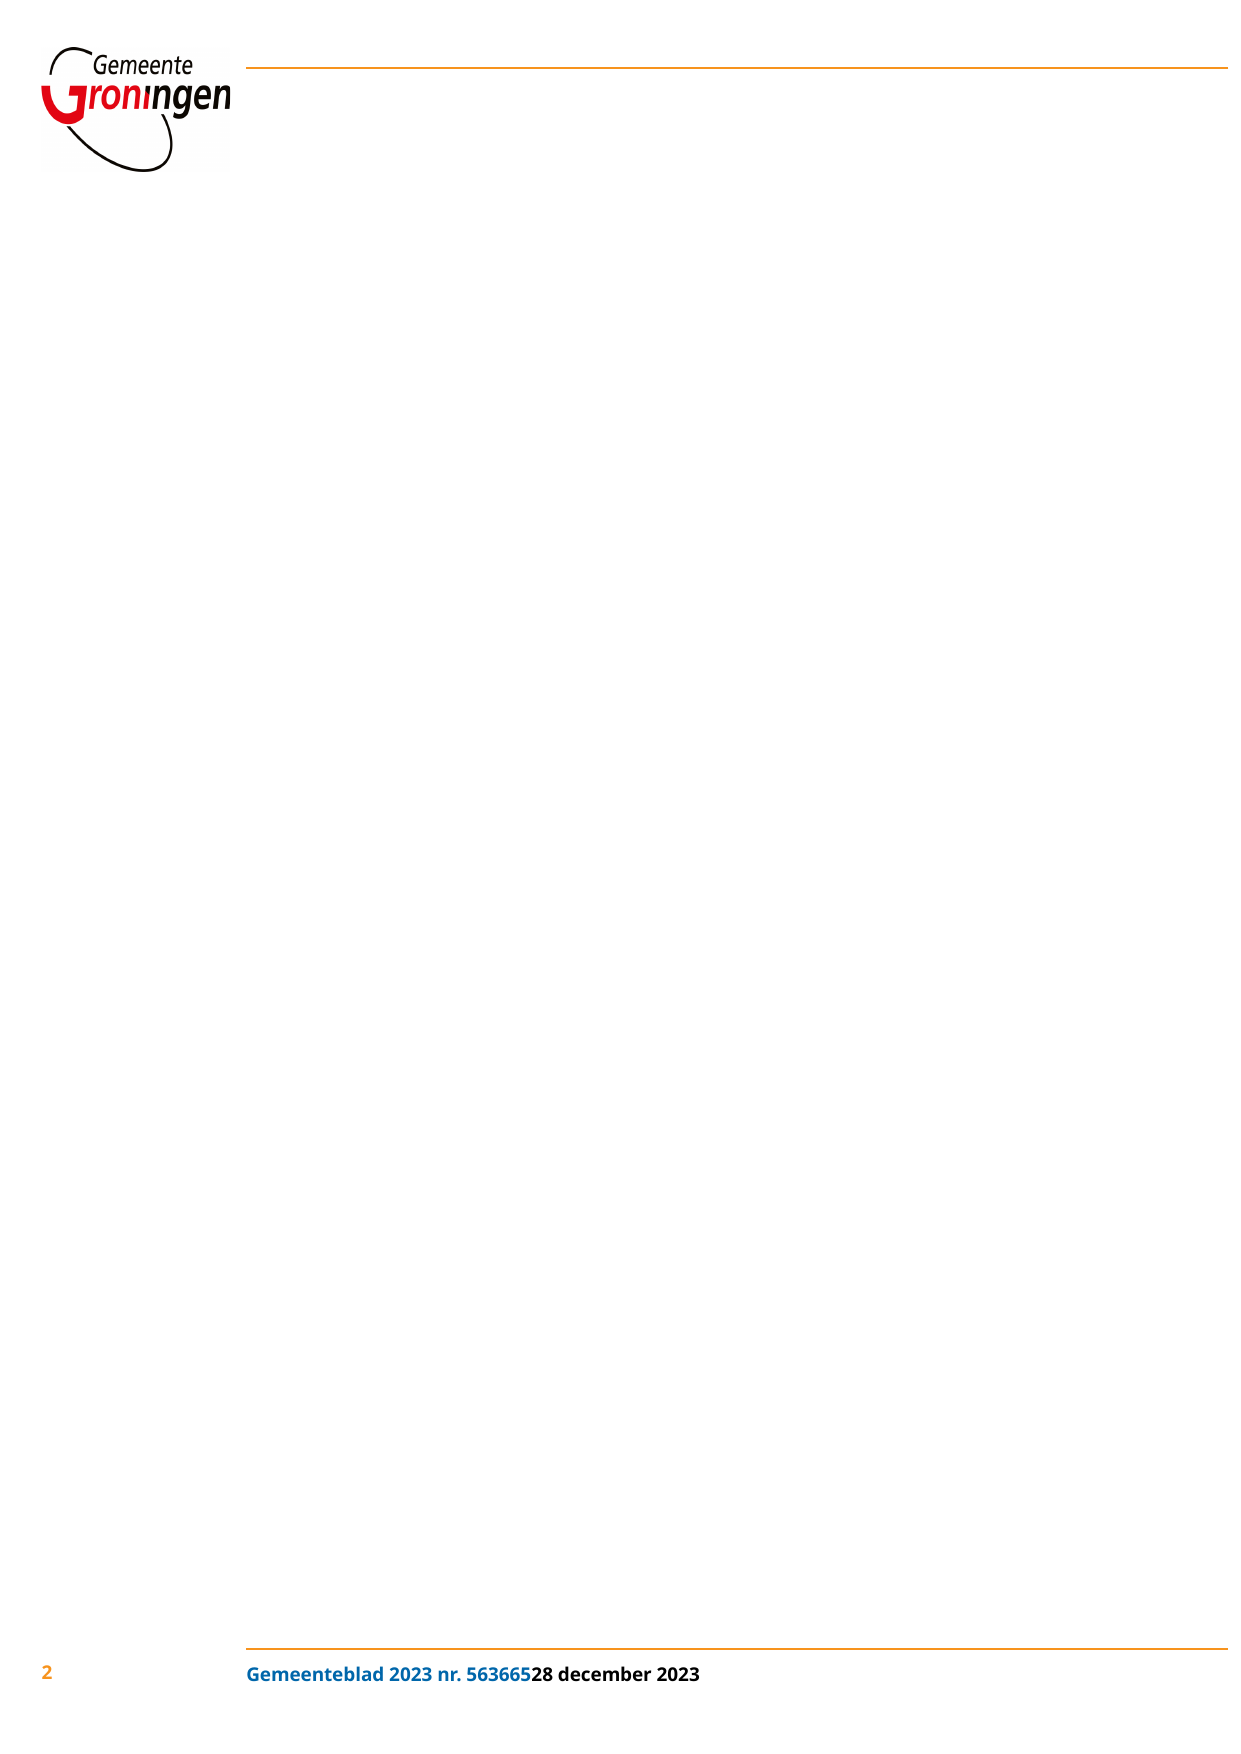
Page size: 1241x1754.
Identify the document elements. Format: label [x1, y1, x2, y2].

picture [41, 47, 231, 172]
